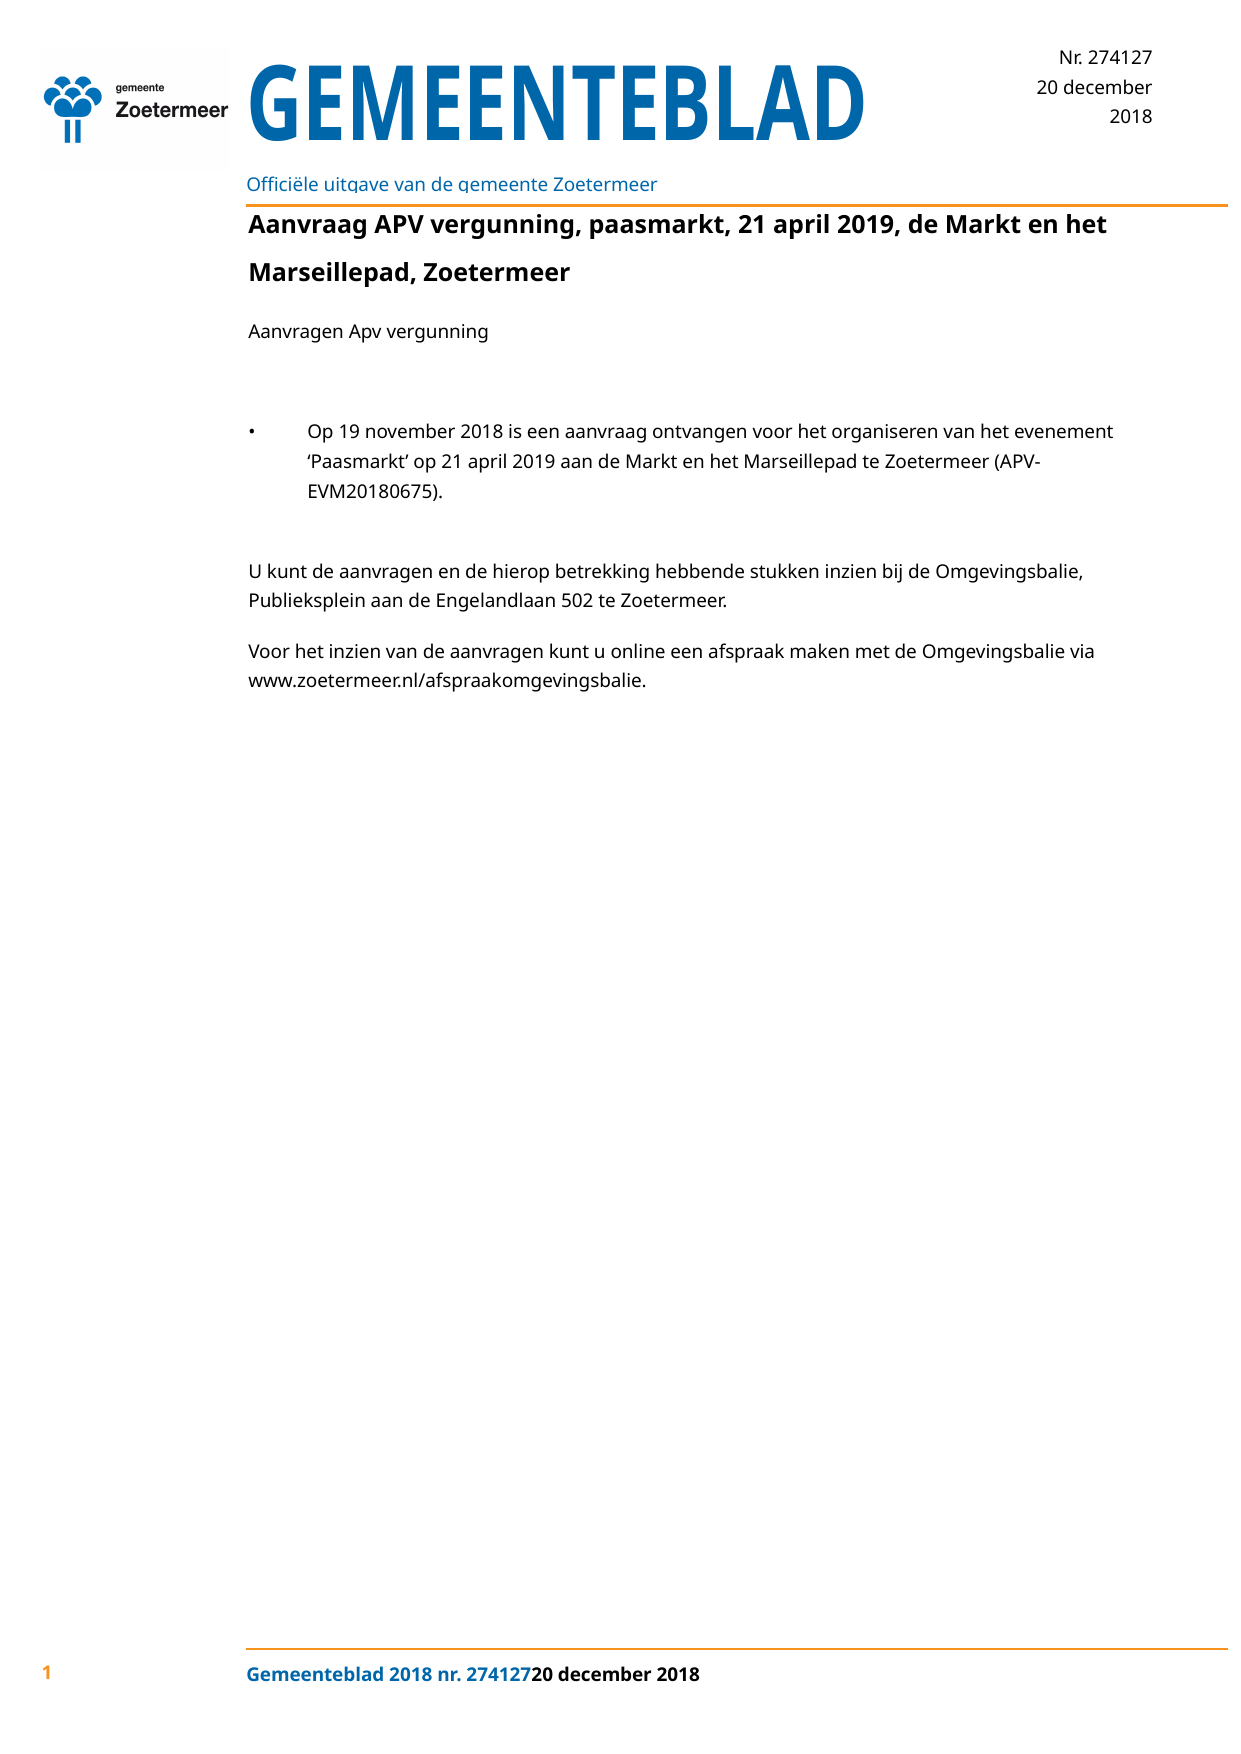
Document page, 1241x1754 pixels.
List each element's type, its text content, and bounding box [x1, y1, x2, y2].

picture [41, 47, 231, 172]
text Aanvragen Apv vergunning [248, 318, 1152, 344]
text U kunt de aanvragen en de hierop betrekking hebbende stukken inzien bij de Omgevingsbalie, Publieksplein aan de Engelandlaan 502 te Zoetermeer. [248, 558, 1152, 613]
text Voor het inzien van de aanvragen kunt u online een afspraak maken met de Omgevingsbalie via www.zoetermeer.nl/afspraakomgevingsbalie. [248, 638, 1152, 693]
text Aanvraag APV vergunning, paasmarkt, 21 april 2019, de Markt en het Marseillepad, Zoetermeer [248, 207, 1152, 288]
list Op 19 november 2018 is een aanvraag ontvangen voor het organiseren van het evenement ‘Paasmarkt’ op 21 april 2019 aan de Markt en het Marseillepad te Zoetermeer (APV-EVM20180675). [248, 419, 1152, 504]
